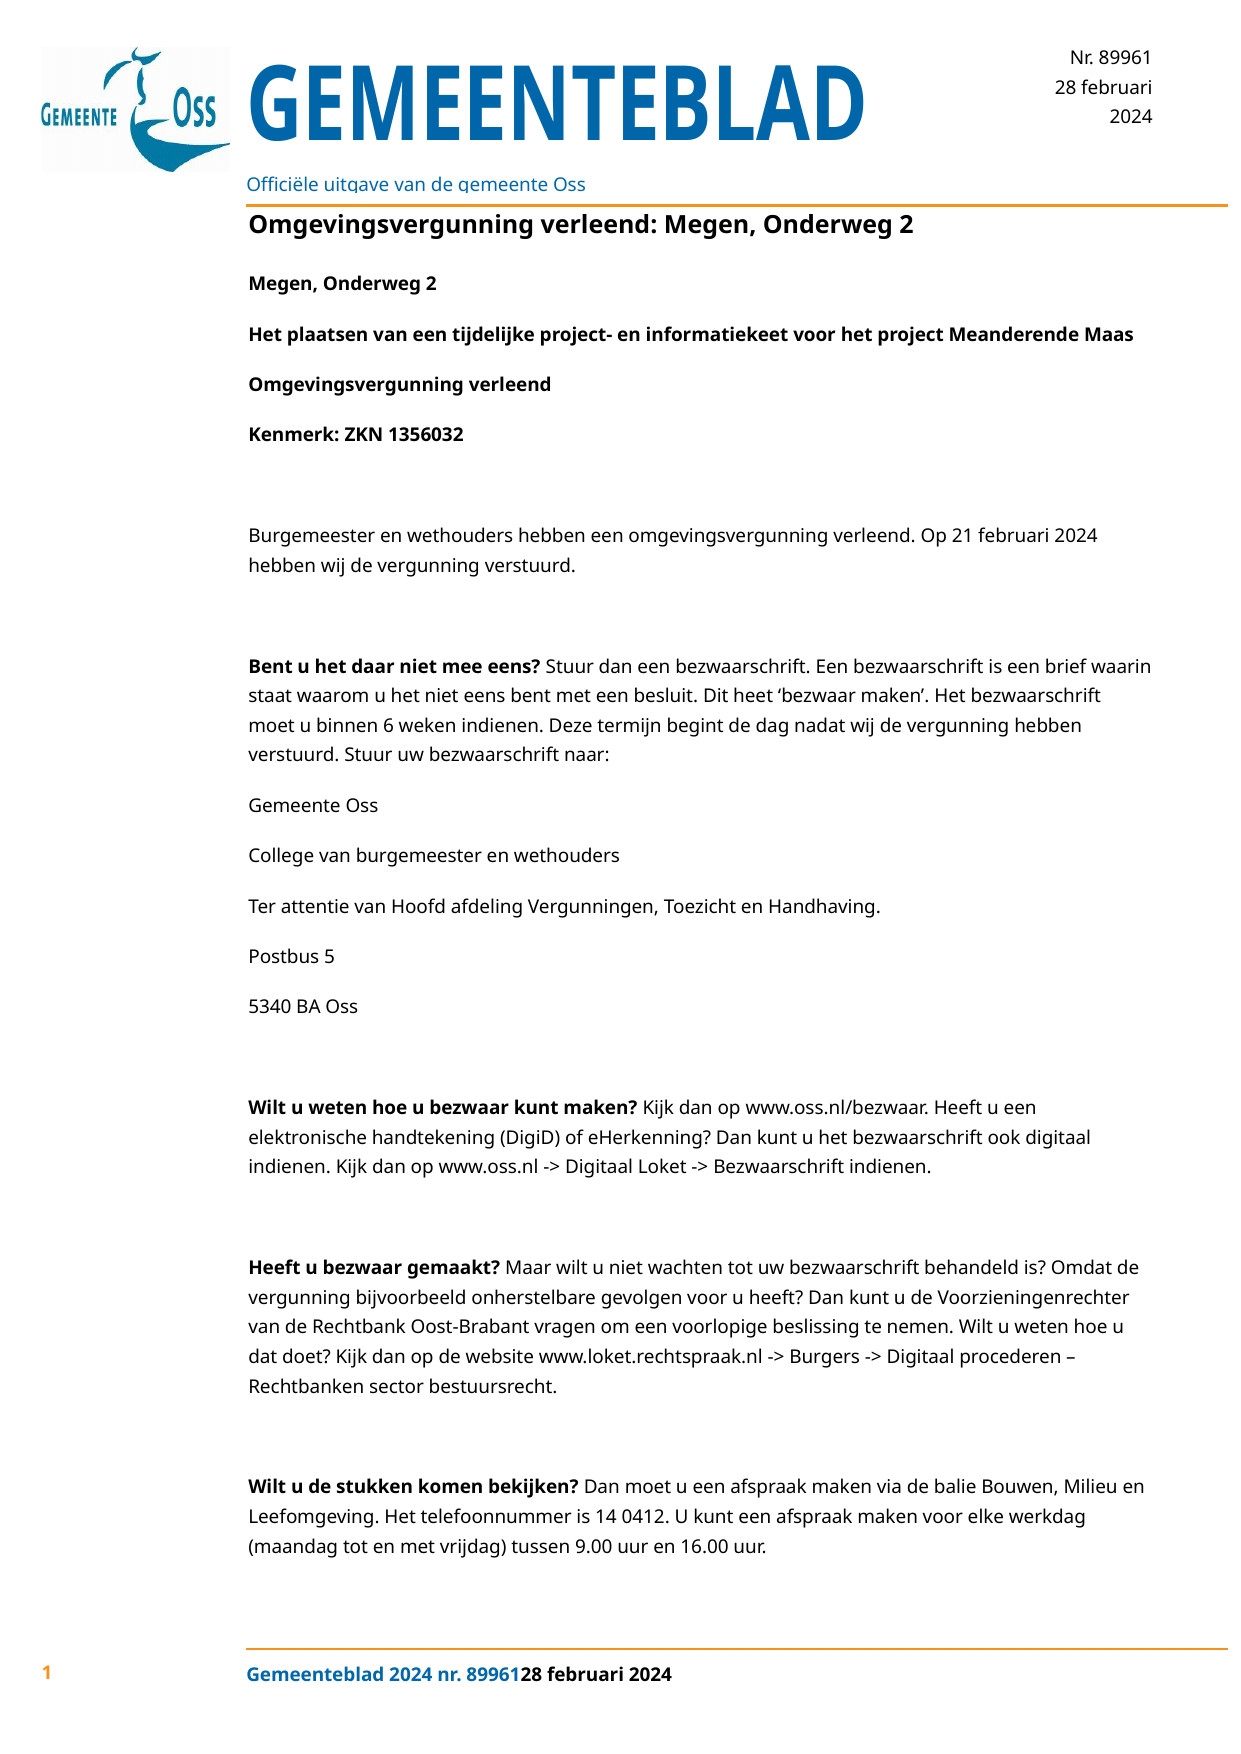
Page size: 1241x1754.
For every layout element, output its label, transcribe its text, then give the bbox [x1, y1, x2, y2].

text Bent u het daar niet mee eens? Stuur dan een bezwaarschrift. Een bezwaarschrift is een brief waarin staat waarom u het niet eens bent met een besluit. Dit heet ‘bezwaar maken’. Het bezwaarschrift moet u binnen 6 weken indienen. Deze termijn begint de dag nadat wij de vergunning hebben verstuurd. Stuur uw bezwaarschrift naar: [248, 653, 1152, 767]
text Ter attentie van Hoofd afdeling Vergunningen, Toezicht en Handhaving. [248, 893, 1152, 918]
text Het plaatsen van een tijdelijke project- en informatiekeet voor het project Meanderende Maas [248, 321, 1152, 346]
picture [41, 47, 231, 172]
text Burgemeester en wethouders hebben een omgevingsvergunning verleend. Op 21 februari 2024 hebben wij de vergunning verstuurd. [248, 522, 1152, 578]
text Postbus 5 [248, 943, 1152, 969]
text Kenmerk: ZKN 1356032 [248, 422, 1152, 447]
text Gemeente Oss [248, 792, 1152, 818]
text Wilt u weten hoe u bezwaar kunt maken? Kijk dan op www.oss.nl/bezwaar. Heeft u een elektronische handtekening (DigiD) of eHerkenning? Dan kunt u het bezwaarschrift ook digitaal indienen. Kijk dan op www.oss.nl -> Digitaal Loket -> Bezwaarschrift indienen. [248, 1094, 1152, 1179]
text Heeft u bezwaar gemaakt? Maar wilt u niet wachten tot uw bezwaarschrift behandeld is? Omdat de vergunning bijvoorbeeld onherstelbare gevolgen voor u heeft? Dan kunt u de Voorzieningenrechter van de Rechtbank Oost-Brabant vragen om een voorlopige beslissing te nemen. Wilt u weten hoe u dat doet? Kijk dan op de website www.loket.rechtspraak.nl -> Burgers -> Digitaal procederen – Rechtbanken sector bestuursrecht. [248, 1254, 1152, 1398]
text Megen, Onderweg 2 [248, 270, 1152, 296]
text Wilt u de stukken komen bekijken? Dan moet u een afspraak maken via de balie Bouwen, Milieu en Leefomgeving. Het telefoonnummer is 14 0412. U kunt een afspraak maken voor elke werkdag (maandag tot en met vrijdag) tussen 9.00 uur en 16.00 uur. [248, 1474, 1152, 1558]
text College van burgemeester en wethouders [248, 842, 1152, 868]
text Omgevingsvergunning verleend [248, 371, 1152, 397]
text Omgevingsvergunning verleend: Megen, Onderweg 2 [248, 207, 1152, 241]
text 5340 BA Oss [248, 994, 1152, 1019]
